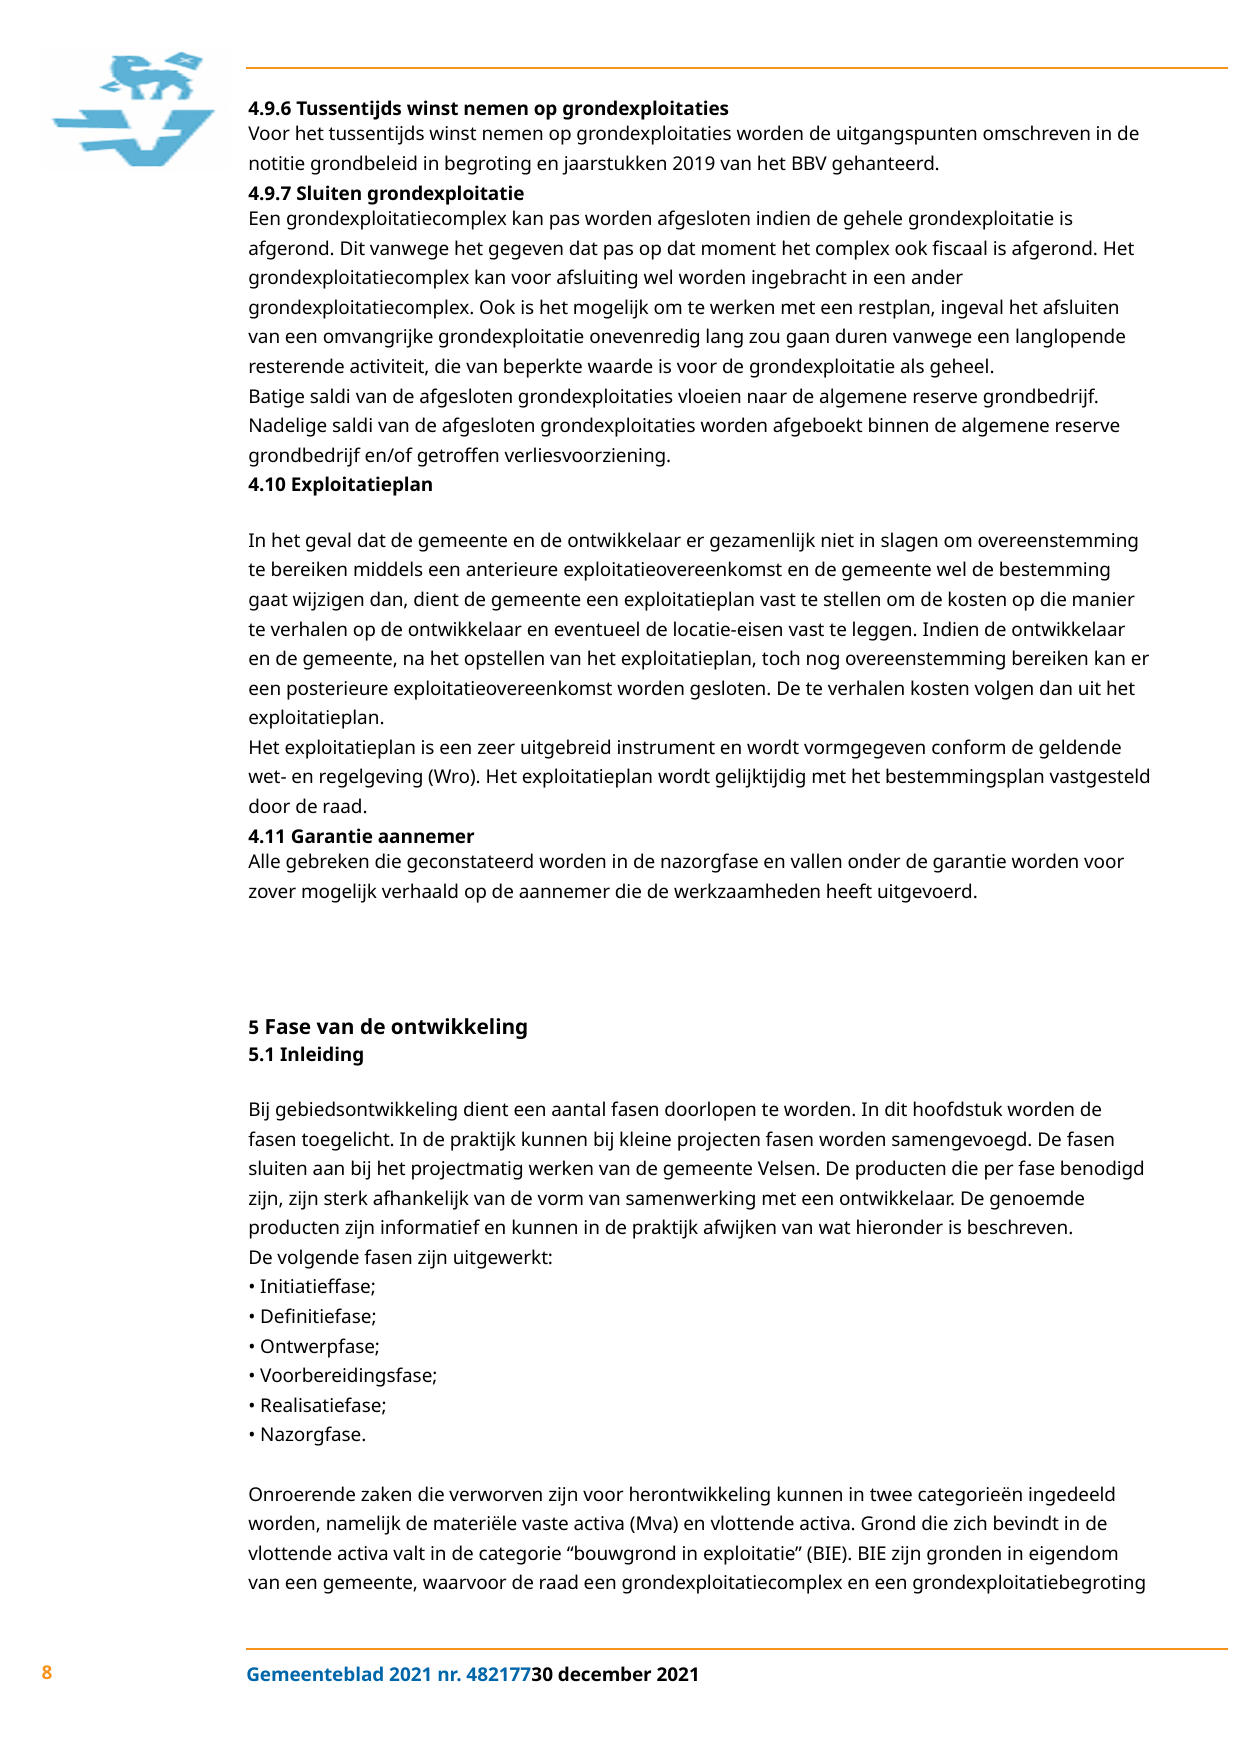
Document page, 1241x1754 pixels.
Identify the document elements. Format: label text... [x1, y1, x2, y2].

text 4.9.6 Tussentijds winst nemen op grondexploitaties [248, 95, 1152, 121]
text Onroerende zaken die verworven zijn voor herontwikkeling kunnen in twee categorieën ingedeeld worden, namelijk de materiële vaste activa (Mva) en vlottende activa. Grond die zich bevindt in de vlottende activa valt in de categorie “bouwgrond in exploitatie” (BIE). BIE zijn gronden in eigendom van een gemeente, waarvoor de raad een grondexploitatiecomplex en een grondexploitatiebegroting [248, 1481, 1152, 1595]
text Voor het tussentijds winst nemen op grondexploitaties worden de uitgangspunten omschreven in de notitie grondbeleid in begroting en jaarstukken 2019 van het BBV gehanteerd. [248, 121, 1152, 176]
picture [41, 47, 231, 172]
text • Voorbereidingsfase; [248, 1362, 1152, 1388]
text Een grondexploitatiecomplex kan pas worden afgesloten indien de gehele grondexploitatie is afgerond. Dit vanwege het gegeven dat pas op dat moment het complex ook fiscaal is afgerond. Het grondexploitatiecomplex kan voor afsluiting wel worden ingebracht in een ander grondexploitatiecomplex. Ook is het mogelijk om te werken met een restplan, ingeval het afsluiten van een omvangrijke grondexploitatie onevenredig lang zou gaan duren vanwege een langlopende resterende activiteit, die van beperkte waarde is voor de grondexploitatie als geheel. [248, 205, 1152, 379]
text 5.1 Inleiding [248, 1041, 1152, 1067]
text Batige saldi van de afgesloten grondexploitaties vloeien naar de algemene reserve grondbedrijf. Nadelige saldi van de afgesloten grondexploitaties worden afgeboekt binnen de algemene reserve grondbedrijf en/of getroffen verliesvoorziening. [248, 383, 1152, 468]
text Het exploitatieplan is een zeer uitgebreid instrument en wordt vormgegeven conform de geldende wet- en regelgeving (Wro). Het exploitatieplan wordt gelijktijdig met het bestemmingsplan vastgesteld door de raad. [248, 734, 1152, 819]
text • Definitiefase; [248, 1303, 1152, 1329]
text • Ontwerpfase; [248, 1333, 1152, 1359]
text Alle gebreken die geconstateerd worden in de nazorgfase en vallen onder de garantie worden voor zover mogelijk verhaald op de aannemer die de werkzaamheden heeft uitgevoerd. [248, 848, 1152, 904]
text Bij gebiedsontwikkeling dient een aantal fasen doorlopen te worden. In dit hoofdstuk worden de fasen toegelicht. In de praktijk kunnen bij kleine projecten fasen worden samengevoegd. De fasen sluiten aan bij het projectmatig werken van de gemeente Velsen. De producten die per fase benodigd zijn, zijn sterk afhankelijk van de vorm van samenwerking met een ontwikkelaar. De genoemde producten zijn informatief en kunnen in de praktijk afwijken van wat hieronder is beschreven. [248, 1096, 1152, 1240]
text 4.9.7 Sluiten grondexploitatie [248, 180, 1152, 205]
text 5 Fase van de ontwikkeling [248, 1012, 1152, 1041]
text • Nazorgfase. [248, 1422, 1152, 1447]
text 4.11 Garantie aannemer [248, 823, 1152, 848]
text De volgende fasen zijn uitgewerkt: [248, 1244, 1152, 1270]
text In het geval dat de gemeente en de ontwikkelaar er gezamenlijk niet in slagen om overeenstemming te bereiken middels een anterieure exploitatieovereenkomst en de gemeente wel de bestemming gaat wijzigen dan, dient de gemeente een exploitatieplan vast te stellen om de kosten op die manier te verhalen op de ontwikkelaar en eventueel de locatie-eisen vast te leggen. Indien de ontwikkelaar en de gemeente, na het opstellen van het exploitatieplan, toch nog overeenstemming bereiken kan er een posterieure exploitatieovereenkomst worden gesloten. De te verhalen kosten volgen dan uit het exploitatieplan. [248, 527, 1152, 730]
text • Initiatieffase; [248, 1274, 1152, 1299]
text 4.10 Exploitatieplan [248, 472, 1152, 497]
text • Realisatiefase; [248, 1392, 1152, 1418]
